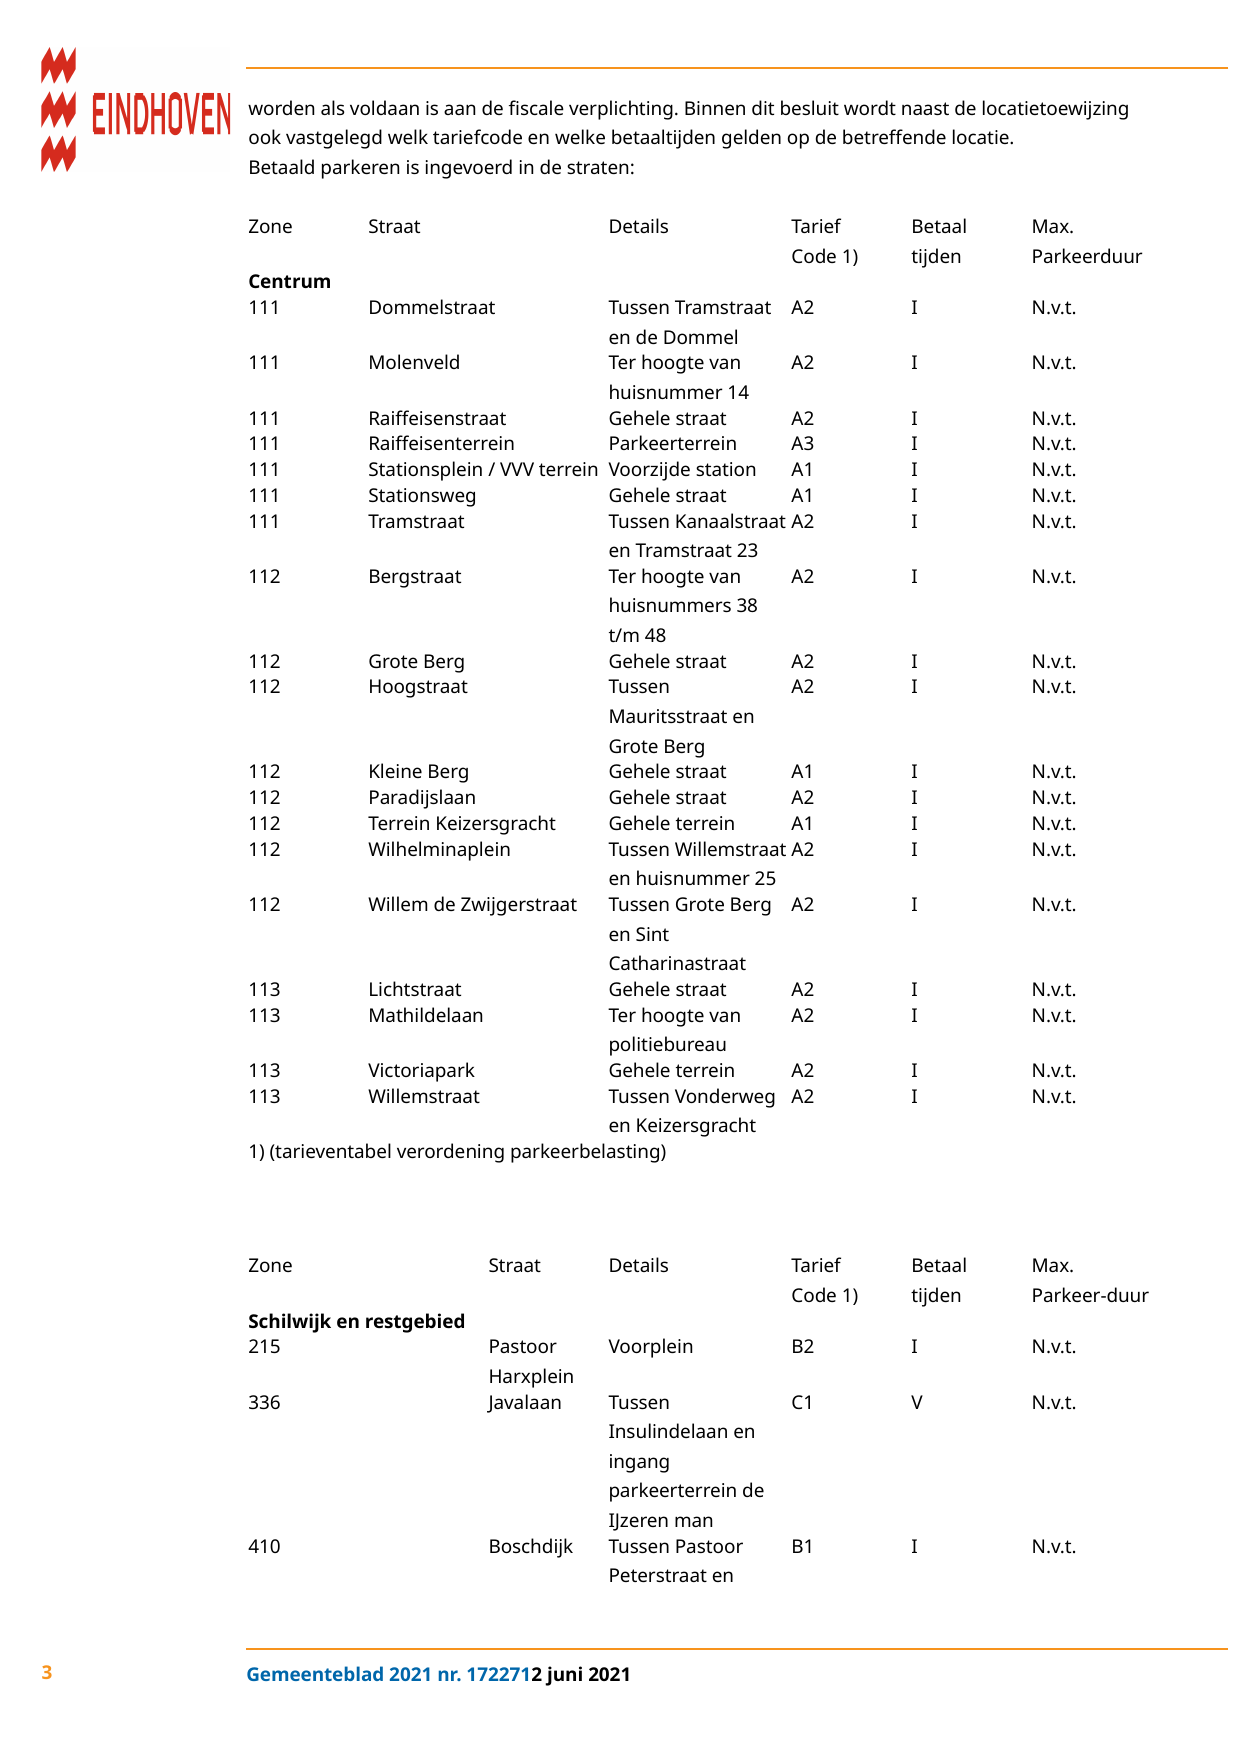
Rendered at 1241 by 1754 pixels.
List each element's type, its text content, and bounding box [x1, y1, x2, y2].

table_cell I [911, 674, 1031, 759]
table_cell A2 [791, 836, 911, 891]
table_cell I [911, 648, 1031, 674]
table_cell Willemstraat [368, 1083, 608, 1138]
table_cell Tussen Willemstraat en huisnummer 25 [608, 836, 791, 891]
table_cell Stationsplein / VVV terrein [368, 456, 608, 482]
table_cell N.v.t. [1031, 810, 1152, 836]
table_cell N.v.t. [1031, 674, 1152, 759]
table_cell Molenveld [368, 350, 608, 405]
table_cell A2 [791, 294, 911, 349]
table_cell A2 [791, 405, 911, 431]
table_cell N.v.t. [1031, 836, 1152, 891]
table_cell N.v.t. [1031, 563, 1152, 648]
table_cell Gehele straat [608, 759, 791, 784]
table_cell I [911, 1533, 1031, 1588]
table_cell Tussen Pastoor Peterstraat en [608, 1533, 791, 1588]
table_cell A2 [791, 508, 911, 563]
table_cell 113 [248, 1002, 368, 1057]
table_cell N.v.t. [1031, 294, 1152, 349]
table_cell Straat [488, 1253, 608, 1308]
table_cell I [911, 759, 1031, 784]
table_cell 112 [248, 674, 368, 759]
table_cell I [911, 294, 1031, 349]
table_cell A1 [791, 456, 911, 482]
table_cell I [911, 482, 1031, 508]
table_cell Ter hoogte van politiebureau [608, 1002, 791, 1057]
table_cell I [911, 405, 1031, 431]
table_cell Tarief Code 1) [791, 1253, 911, 1308]
table_header Straat [368, 213, 608, 268]
table_cell A1 [791, 482, 911, 508]
table_cell Tussen Insulindelaan en ingang parkeerterrein de IJzeren man [608, 1389, 791, 1533]
table_cell Schilwijk en restgebied [248, 1308, 1152, 1334]
table_cell B1 [791, 1533, 911, 1588]
table_cell N.v.t. [1031, 891, 1152, 976]
table_cell Victoriapark [368, 1057, 608, 1083]
table_cell A2 [791, 350, 911, 405]
table_cell Boschdijk [488, 1533, 608, 1588]
table_cell A1 [791, 759, 911, 784]
table_cell Tramstraat [368, 508, 608, 563]
table_cell Gehele straat [608, 648, 791, 674]
table_cell N.v.t. [1031, 508, 1152, 563]
table_cell I [911, 350, 1031, 405]
table_cell Paradijslaan [368, 784, 608, 810]
table_cell I [911, 810, 1031, 836]
table_cell 111 [248, 431, 368, 456]
table_cell 112 [248, 810, 368, 836]
table_cell 112 [248, 563, 368, 648]
table_cell I [911, 836, 1031, 891]
table_cell Willem de Zwijgerstraat [368, 891, 608, 976]
table_cell Raiffeisenstraat [368, 405, 608, 431]
table_cell N.v.t. [1031, 648, 1152, 674]
table_cell N.v.t. [1031, 976, 1152, 1002]
table_cell A2 [791, 1057, 911, 1083]
table_cell Tussen Vonderweg en Keizersgracht [608, 1083, 791, 1138]
table_cell 1) (tarieventabel verordening parkeerbelasting) [248, 1138, 1152, 1253]
table_cell I [911, 456, 1031, 482]
table_cell I [911, 1083, 1031, 1138]
table_cell 111 [248, 350, 368, 405]
text Betaald parkeren is ingevoerd in de straten: [248, 154, 1152, 180]
table_cell N.v.t. [1031, 784, 1152, 810]
table_cell Tussen Kanaalstraat en Tramstraat 23 [608, 508, 791, 563]
table_cell I [911, 784, 1031, 810]
table_cell A2 [791, 891, 911, 976]
table_cell A2 [791, 976, 911, 1002]
table_header Zone [248, 213, 368, 268]
table_header Tarief Code 1) [791, 213, 911, 268]
table_cell N.v.t. [1031, 405, 1152, 431]
table_cell I [911, 431, 1031, 456]
picture [41, 47, 231, 172]
table_header Details [608, 213, 791, 268]
table_cell Grote Berg [368, 648, 608, 674]
table_cell N.v.t. [1031, 431, 1152, 456]
table_cell Hoogstraat [368, 674, 608, 759]
table_cell Bergstraat [368, 563, 608, 648]
table_cell 111 [248, 508, 368, 563]
table_cell Gehele terrein [608, 810, 791, 836]
table_cell I [911, 891, 1031, 976]
table_cell A2 [791, 1083, 911, 1138]
table_cell Tussen Mauritsstraat en Grote Berg [608, 674, 791, 759]
table_cell Mathildelaan [368, 1002, 608, 1057]
table_cell A3 [791, 431, 911, 456]
table_cell Betaal tijden [911, 1253, 1031, 1308]
table_cell A2 [791, 674, 911, 759]
table_cell Dommelstraat [368, 294, 608, 349]
table_cell 111 [248, 456, 368, 482]
table_cell N.v.t. [1031, 1002, 1152, 1057]
table_cell Voorzijde station [608, 456, 791, 482]
table_cell N.v.t. [1031, 456, 1152, 482]
table_cell 113 [248, 1057, 368, 1083]
table_cell B2 [791, 1334, 911, 1389]
table_cell V [911, 1389, 1031, 1533]
table_cell Voorplein [608, 1334, 791, 1389]
table_cell Max. Parkeer-duur [1031, 1253, 1152, 1308]
table_cell A2 [791, 563, 911, 648]
table_cell N.v.t. [1031, 1057, 1152, 1083]
table_cell Raiffeisenterrein [368, 431, 608, 456]
table_cell I [911, 976, 1031, 1002]
table_cell A1 [791, 810, 911, 836]
table_cell I [911, 563, 1031, 648]
table_cell Zone [248, 1253, 488, 1308]
table_header Max. Parkeerduur [1031, 213, 1152, 268]
table_cell Ter hoogte van huisnummer 14 [608, 350, 791, 405]
table_cell 112 [248, 891, 368, 976]
table_cell Ter hoogte van huisnummers 38 t/m 48 [608, 563, 791, 648]
table_cell 112 [248, 648, 368, 674]
table_cell N.v.t. [1031, 759, 1152, 784]
table_cell Tussen Grote Berg en Sint Catharinastraat [608, 891, 791, 976]
table_cell I [911, 1002, 1031, 1057]
table_cell 112 [248, 784, 368, 810]
table_cell Terrein Keizersgracht [368, 810, 608, 836]
table_cell Kleine Berg [368, 759, 608, 784]
table_cell Pastoor Harxplein [488, 1334, 608, 1389]
table_cell Parkeerterrein [608, 431, 791, 456]
table_cell 112 [248, 759, 368, 784]
table_cell I [911, 1057, 1031, 1083]
table_cell 113 [248, 976, 368, 1002]
table_cell Wilhelminaplein [368, 836, 608, 891]
table_header Betaal tijden [911, 213, 1031, 268]
text worden als voldaan is aan de fiscale verplichting. Binnen dit besluit wordt naast de locatietoewijzing ook vastgelegd welk tariefcode en welke betaaltijden gelden op de betreffende locatie. [248, 95, 1152, 150]
table_cell 112 [248, 836, 368, 891]
table_cell I [911, 1334, 1031, 1389]
table_cell 410 [248, 1533, 488, 1588]
table_cell N.v.t. [1031, 350, 1152, 405]
table_cell Gehele straat [608, 405, 791, 431]
table_cell Centrum [248, 269, 1152, 294]
table_cell Stationsweg [368, 482, 608, 508]
table_cell 111 [248, 405, 368, 431]
table_cell Gehele straat [608, 482, 791, 508]
table_cell Gehele straat [608, 976, 791, 1002]
table_cell 111 [248, 294, 368, 349]
table_cell N.v.t. [1031, 482, 1152, 508]
table_cell Lichtstraat [368, 976, 608, 1002]
table_cell 215 [248, 1334, 488, 1389]
table_cell C1 [791, 1389, 911, 1533]
table_cell A2 [791, 648, 911, 674]
table_cell I [911, 508, 1031, 563]
table_cell N.v.t. [1031, 1533, 1152, 1588]
table_cell N.v.t. [1031, 1083, 1152, 1138]
table_cell Gehele terrein [608, 1057, 791, 1083]
table_cell 111 [248, 482, 368, 508]
table_cell Details [608, 1253, 791, 1308]
table_cell A2 [791, 784, 911, 810]
table_cell Javalaan [488, 1389, 608, 1533]
table_cell 113 [248, 1083, 368, 1138]
table_cell N.v.t. [1031, 1334, 1152, 1389]
table_cell A2 [791, 1002, 911, 1057]
table_cell 336 [248, 1389, 488, 1533]
table_cell N.v.t. [1031, 1389, 1152, 1533]
table_cell Tussen Tramstraat en de Dommel [608, 294, 791, 349]
table_cell Gehele straat [608, 784, 791, 810]
